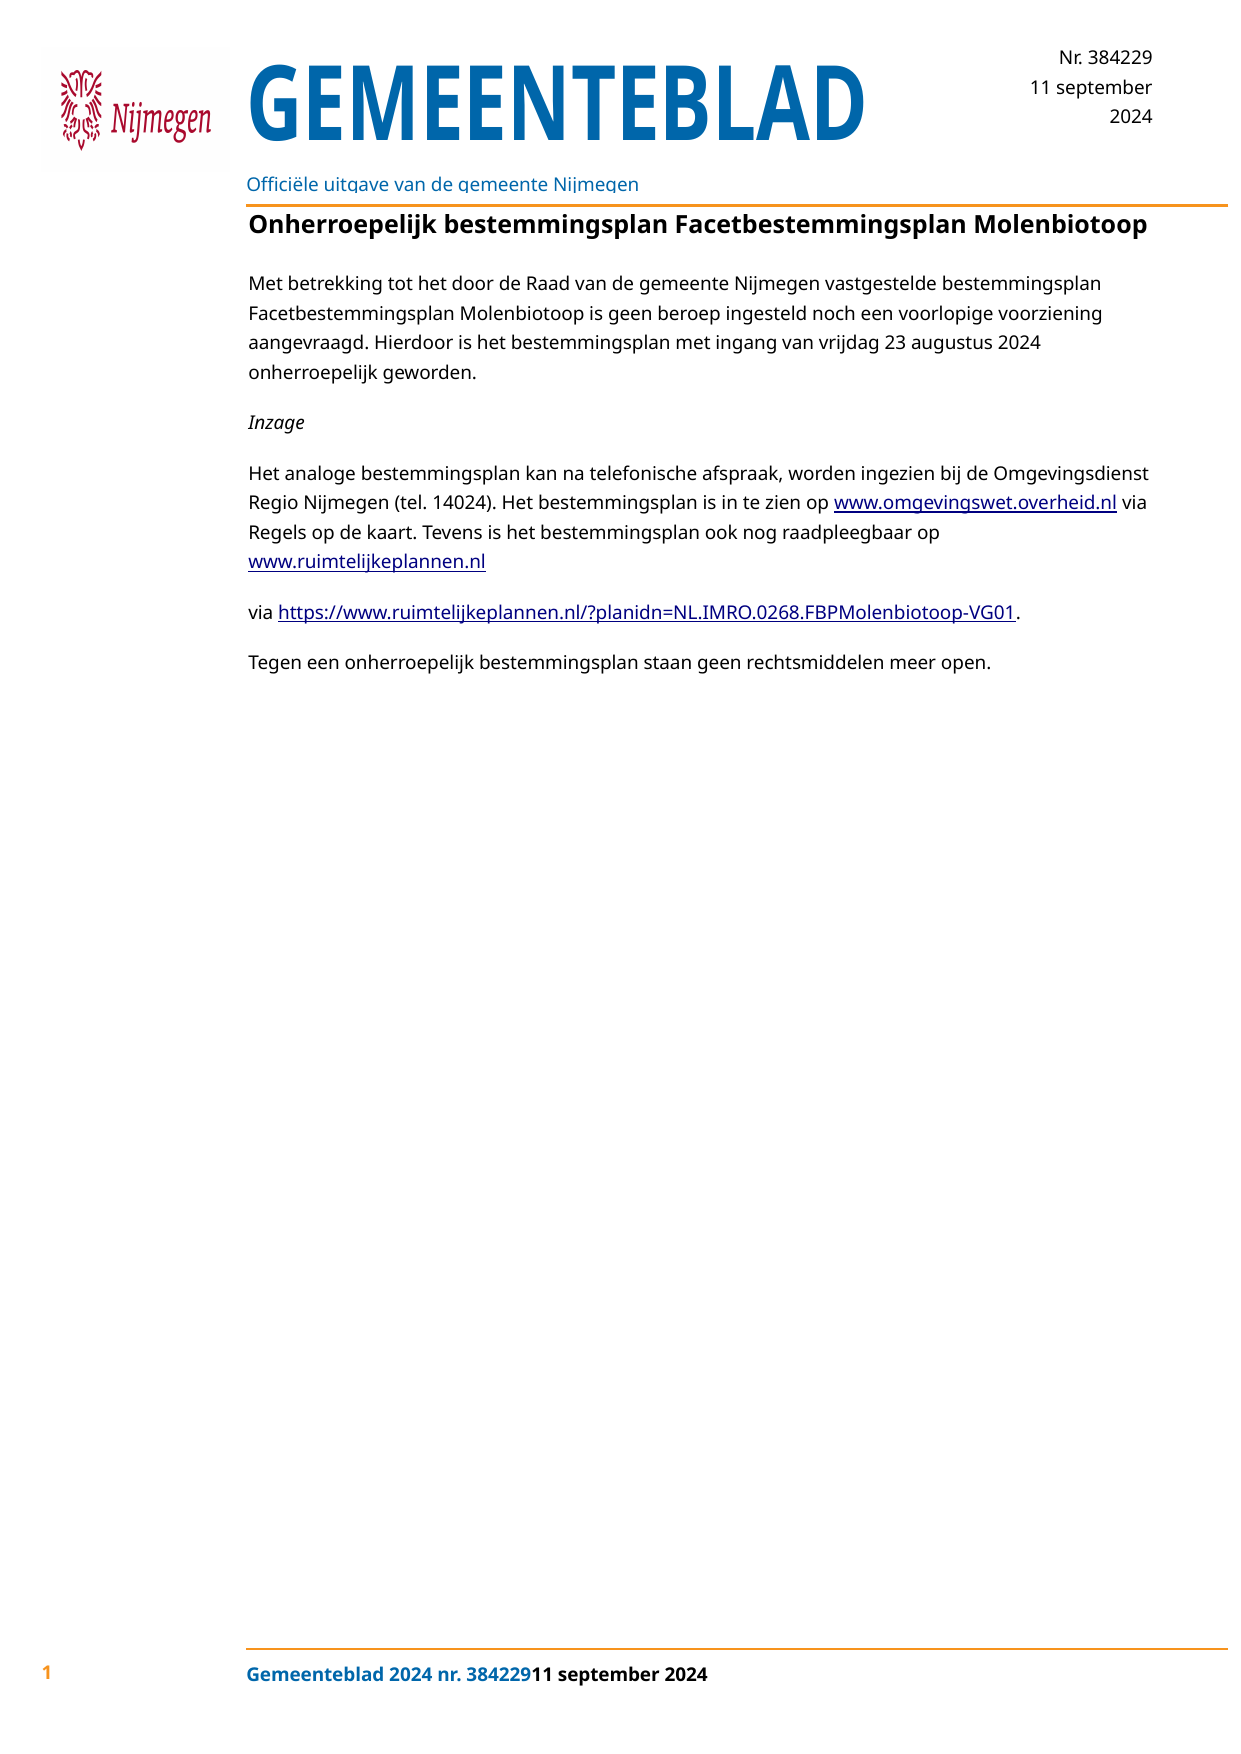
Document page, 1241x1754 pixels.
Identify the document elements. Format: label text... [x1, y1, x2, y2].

text Onherroepelijk bestemmingsplan Facetbestemmingsplan Molenbiotoop [248, 207, 1152, 241]
picture [41, 47, 231, 172]
text Tegen een onherroepelijk bestemmingsplan staan geen rechtsmiddelen meer open. [248, 649, 1152, 675]
text Met betrekking tot het door de Raad van de gemeente Nijmegen vastgestelde bestemmingsplan Facetbestemmingsplan Molenbiotoop is geen beroep ingesteld noch een voorlopige voorziening aangevraagd. Hierdoor is het bestemmingsplan met ingang van vrijdag 23 augustus 2024 onherroepelijk geworden. [248, 270, 1152, 385]
text Het analoge bestemmingsplan kan na telefonische afspraak, worden ingezien bij de Omgevingsdienst Regio Nijmegen (tel. 14024). Het bestemmingsplan is in te zien op www.omgevingswet.overheid.nl via Regels op de kaart. Tevens is het bestemmingsplan ook nog raadpleegbaar op www.ruimtelijkeplannen.nl [248, 460, 1152, 574]
text Inzage [248, 409, 1152, 435]
text via https://www.ruimtelijkeplannen.nl/?planidn=NL.IMRO.0268.FBPMolenbiotoop-VG01. [248, 599, 1152, 625]
